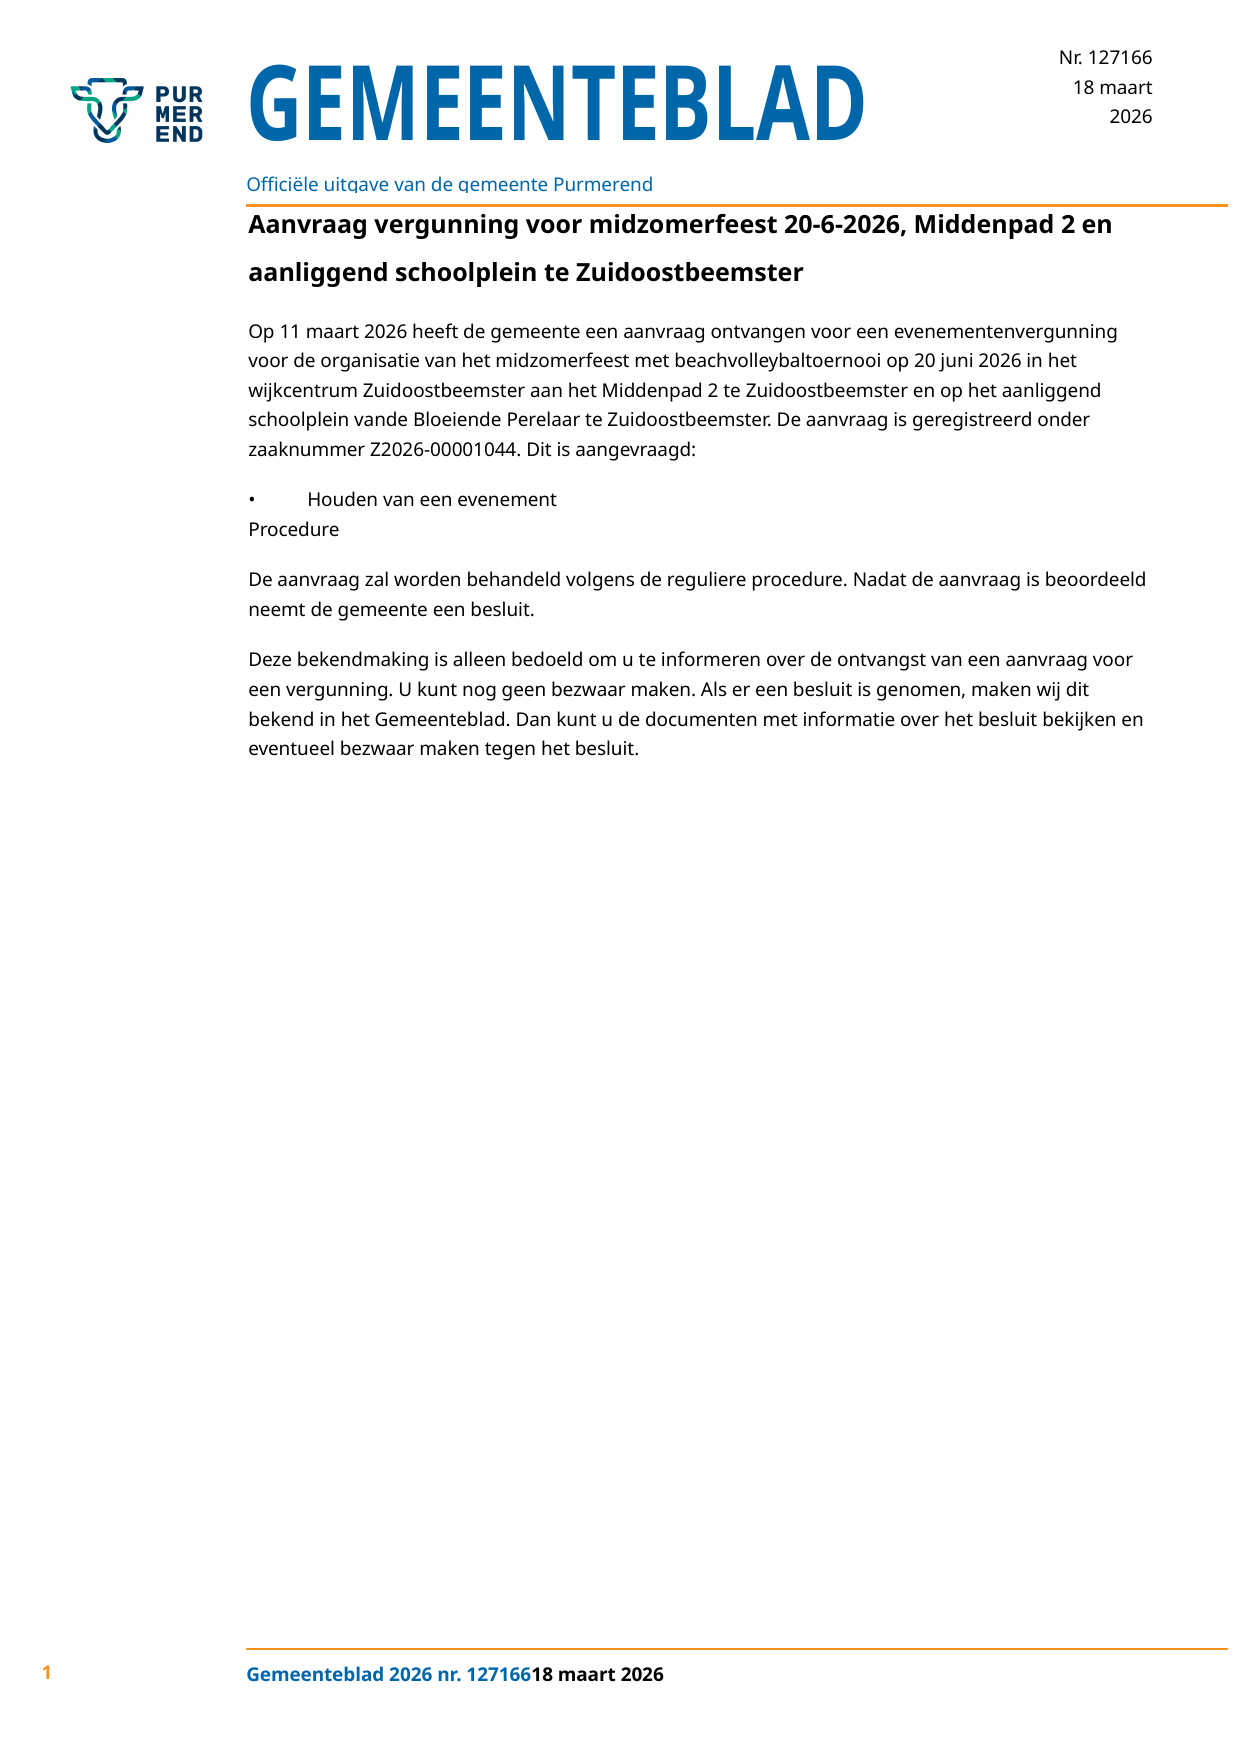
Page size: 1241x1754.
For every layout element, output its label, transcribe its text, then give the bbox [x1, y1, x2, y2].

text Procedure [248, 516, 1152, 542]
text Aanvraag vergunning voor midzomerfeest 20-6-2026, Middenpad 2 en aanliggend schoolplein te Zuidoostbeemster [248, 207, 1152, 288]
picture [41, 47, 231, 172]
text De aanvraag zal worden behandeld volgens de reguliere procedure. Nadat de aanvraag is beoordeeld neemt de gemeente een besluit. [248, 567, 1152, 622]
text Deze bekendmaking is alleen bedoeld om u te informeren over de ontvangst van een aanvraag voor een vergunning. U kunt nog geen bezwaar maken. Als er een besluit is genomen, maken wij dit bekend in het Gemeenteblad. Dan kunt u de documenten met informatie over het besluit bekijken en eventueel bezwaar maken tegen het besluit. [248, 647, 1152, 761]
list Houden van een evenement [248, 487, 1152, 512]
text Op 11 maart 2026 heeft de gemeente een aanvraag ontvangen voor een evenementenvergunning voor de organisatie van het midzomerfeest met beachvolleybaltoernooi op 20 juni 2026 in het wijkcentrum Zuidoostbeemster aan het Middenpad 2 te Zuidoostbeemster en op het aanliggend schoolplein vande Bloeiende Perelaar te Zuidoostbeemster. De aanvraag is geregistreerd onder zaaknummer Z2026-00001044. Dit is aangevraagd: [248, 318, 1152, 462]
